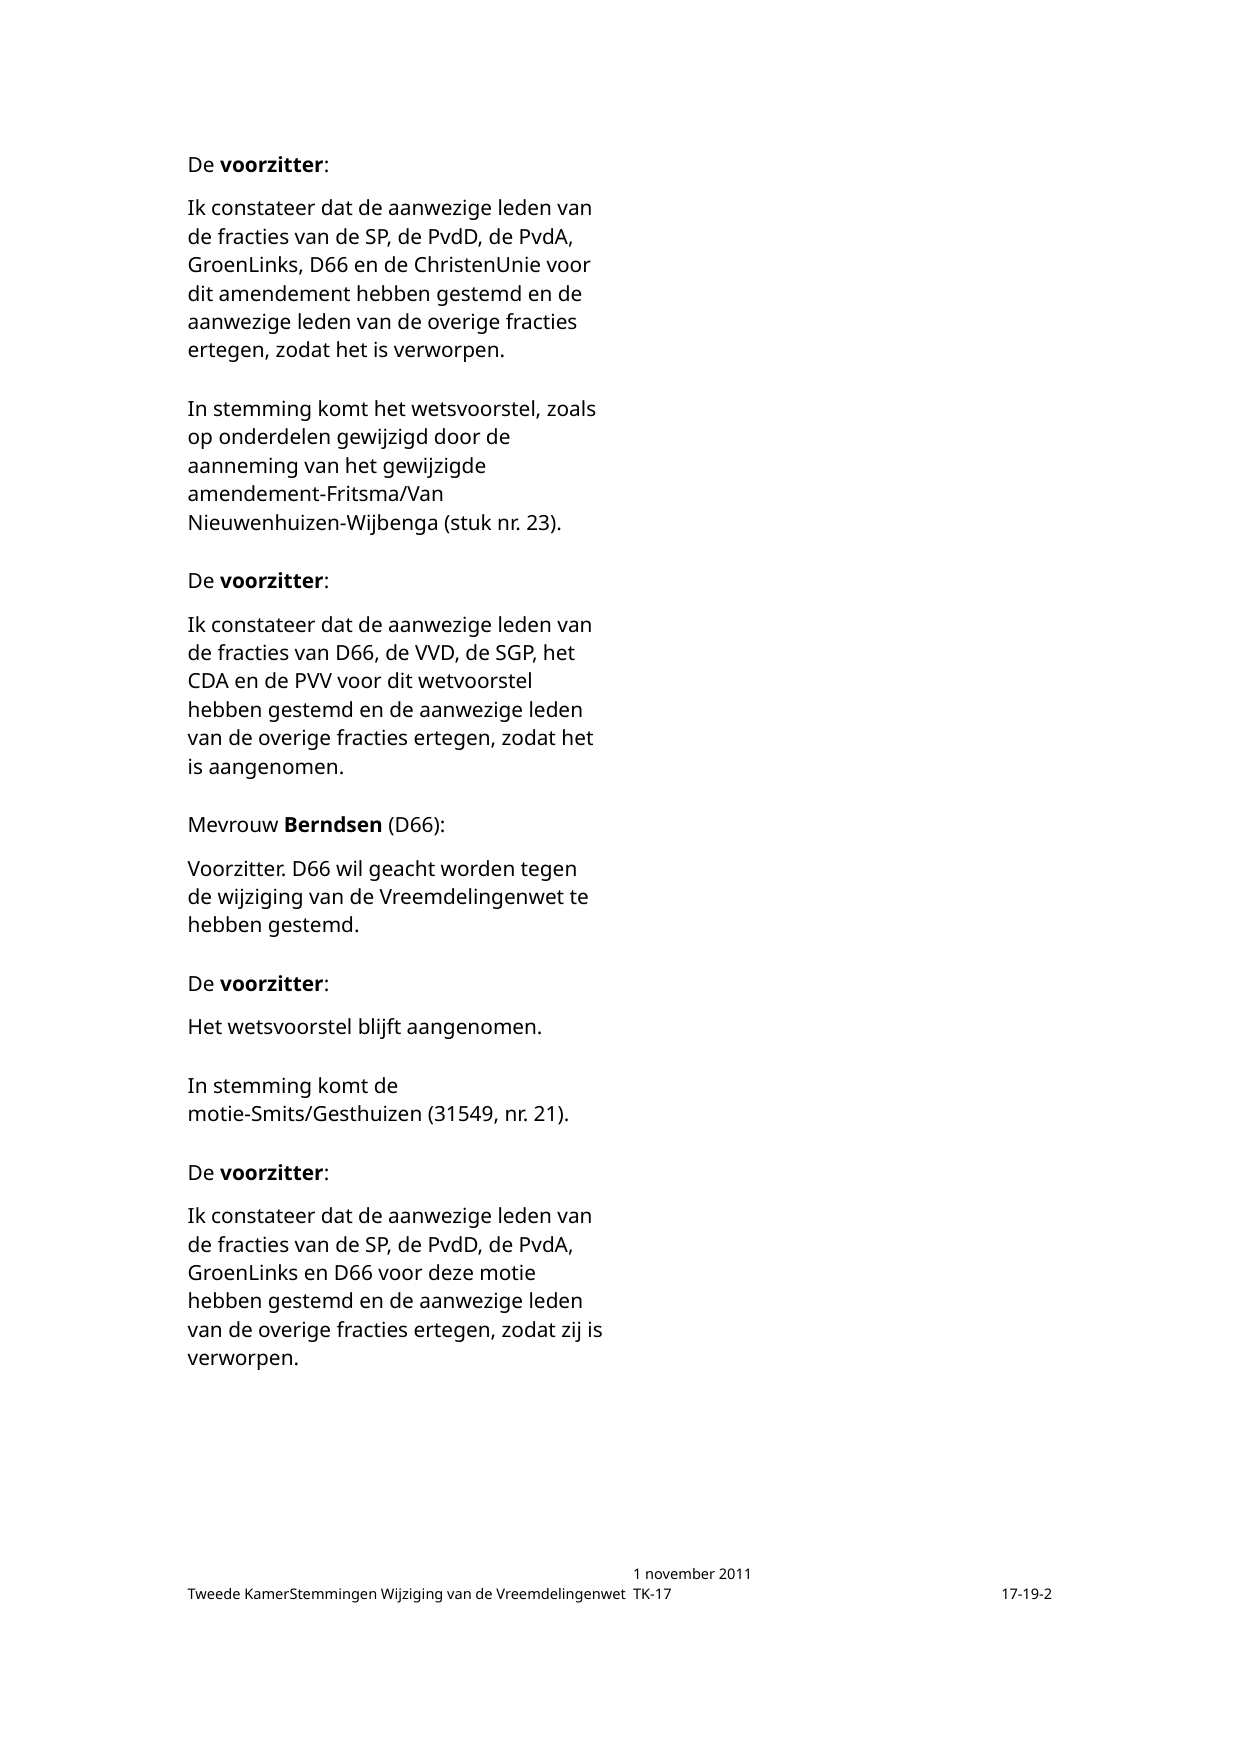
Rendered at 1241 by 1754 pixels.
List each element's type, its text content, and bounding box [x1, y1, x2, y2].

text De voorzitter: [187, 150, 605, 178]
text De voorzitter: [187, 969, 605, 997]
text In stemming komt het wetsvoorstel, zoals op onderdelen gewijzigd door de aanneming van het gewijzigde amendement-Fritsma/Van Nieuwenhuizen-Wijbenga (stuk nr. 23). [187, 394, 605, 536]
text Voorzitter. D66 wil geacht worden tegen de wijziging van de Vreemdelingenwet te hebben gestemd. [187, 854, 605, 939]
text In stemming komt de motie-Smits/Gesthuizen (31549, nr. 21). [187, 1071, 605, 1128]
text Ik constateer dat de aanwezige leden van de fracties van de SP, de PvdD, de PvdA, GroenLinks en D66 voor deze motie hebben gestemd en de aanwezige leden van de overige fracties ertegen, zodat zij is verworpen. [187, 1201, 605, 1372]
text Het wetsvoorstel blijft aangenomen. [187, 1012, 605, 1041]
text De voorzitter: [187, 1158, 605, 1186]
text Ik constateer dat de aanwezige leden van de fracties van de SP, de PvdD, de PvdA, GroenLinks, D66 en de ChristenUnie voor dit amendement hebben gestemd en de aanwezige leden van de overige fracties ertegen, zodat het is verworpen. [187, 193, 605, 364]
text De voorzitter: [187, 566, 605, 595]
text Ik constateer dat de aanwezige leden van de fracties van D66, de VVD, de SGP, het CDA en de PVV voor dit wetvoorstel hebben gestemd en de aanwezige leden van de overige fracties ertegen, zodat het is aangenomen. [187, 610, 605, 780]
text Mevrouw Berndsen (D66): [187, 810, 605, 839]
